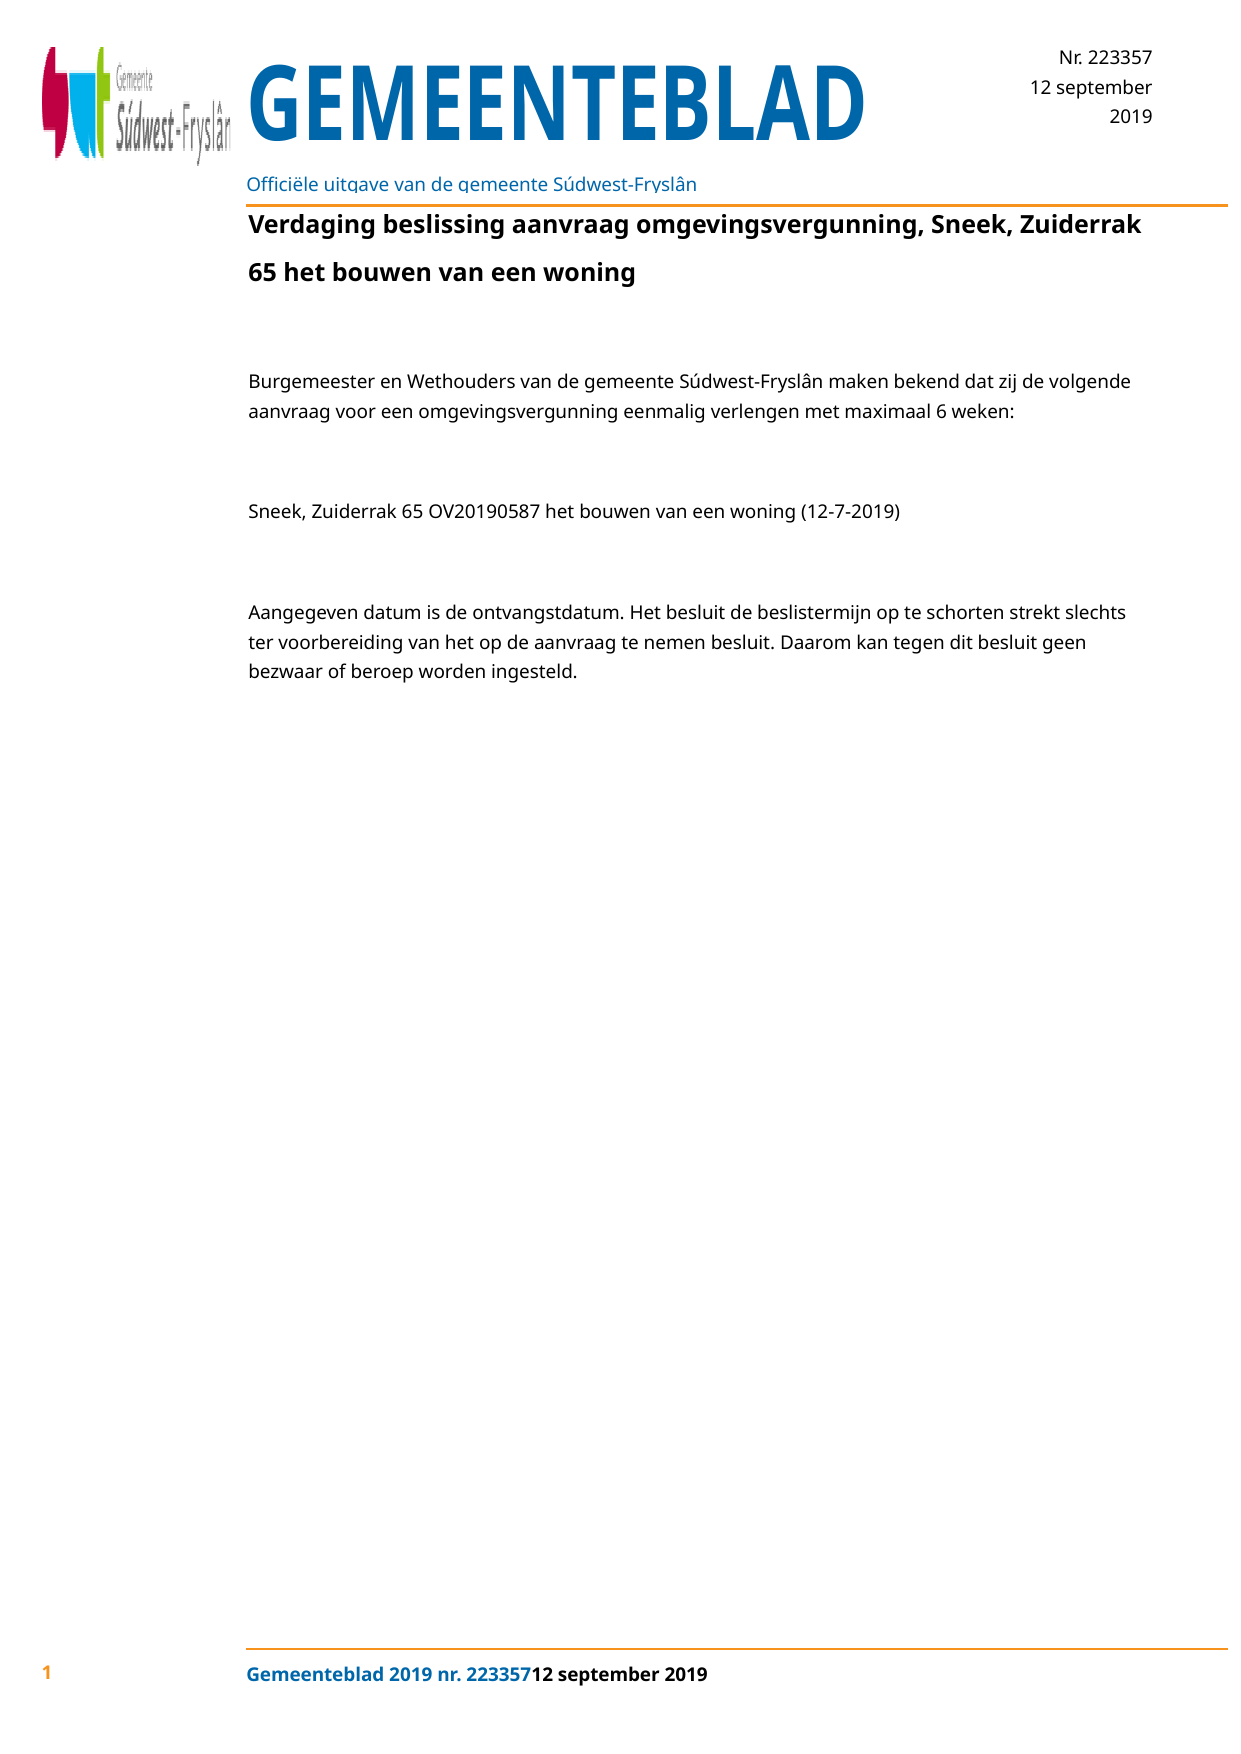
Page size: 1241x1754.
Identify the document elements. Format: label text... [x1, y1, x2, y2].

text Verdaging beslissing aanvraag omgevingsvergunning, Sneek, Zuiderrak 65 het bouwen van een woning [248, 207, 1152, 288]
picture [41, 47, 231, 172]
text Burgemeester en Wethouders van de gemeente Súdwest-Fryslân maken bekend dat zij de volgende aanvraag voor een omgevingsvergunning eenmalig verlengen met maximaal 6 weken: [248, 368, 1152, 424]
text Aangegeven datum is de ontvangstdatum. Het besluit de beslistermijn op te schorten strekt slechts ter voorbereiding van het op de aanvraag te nemen besluit. Daarom kan tegen dit besluit geen bezwaar of beroep worden ingesteld. [248, 599, 1152, 684]
text Sneek, Zuiderrak 65 OV20190587 het bouwen van een woning (12-7-2019) [248, 499, 1152, 524]
